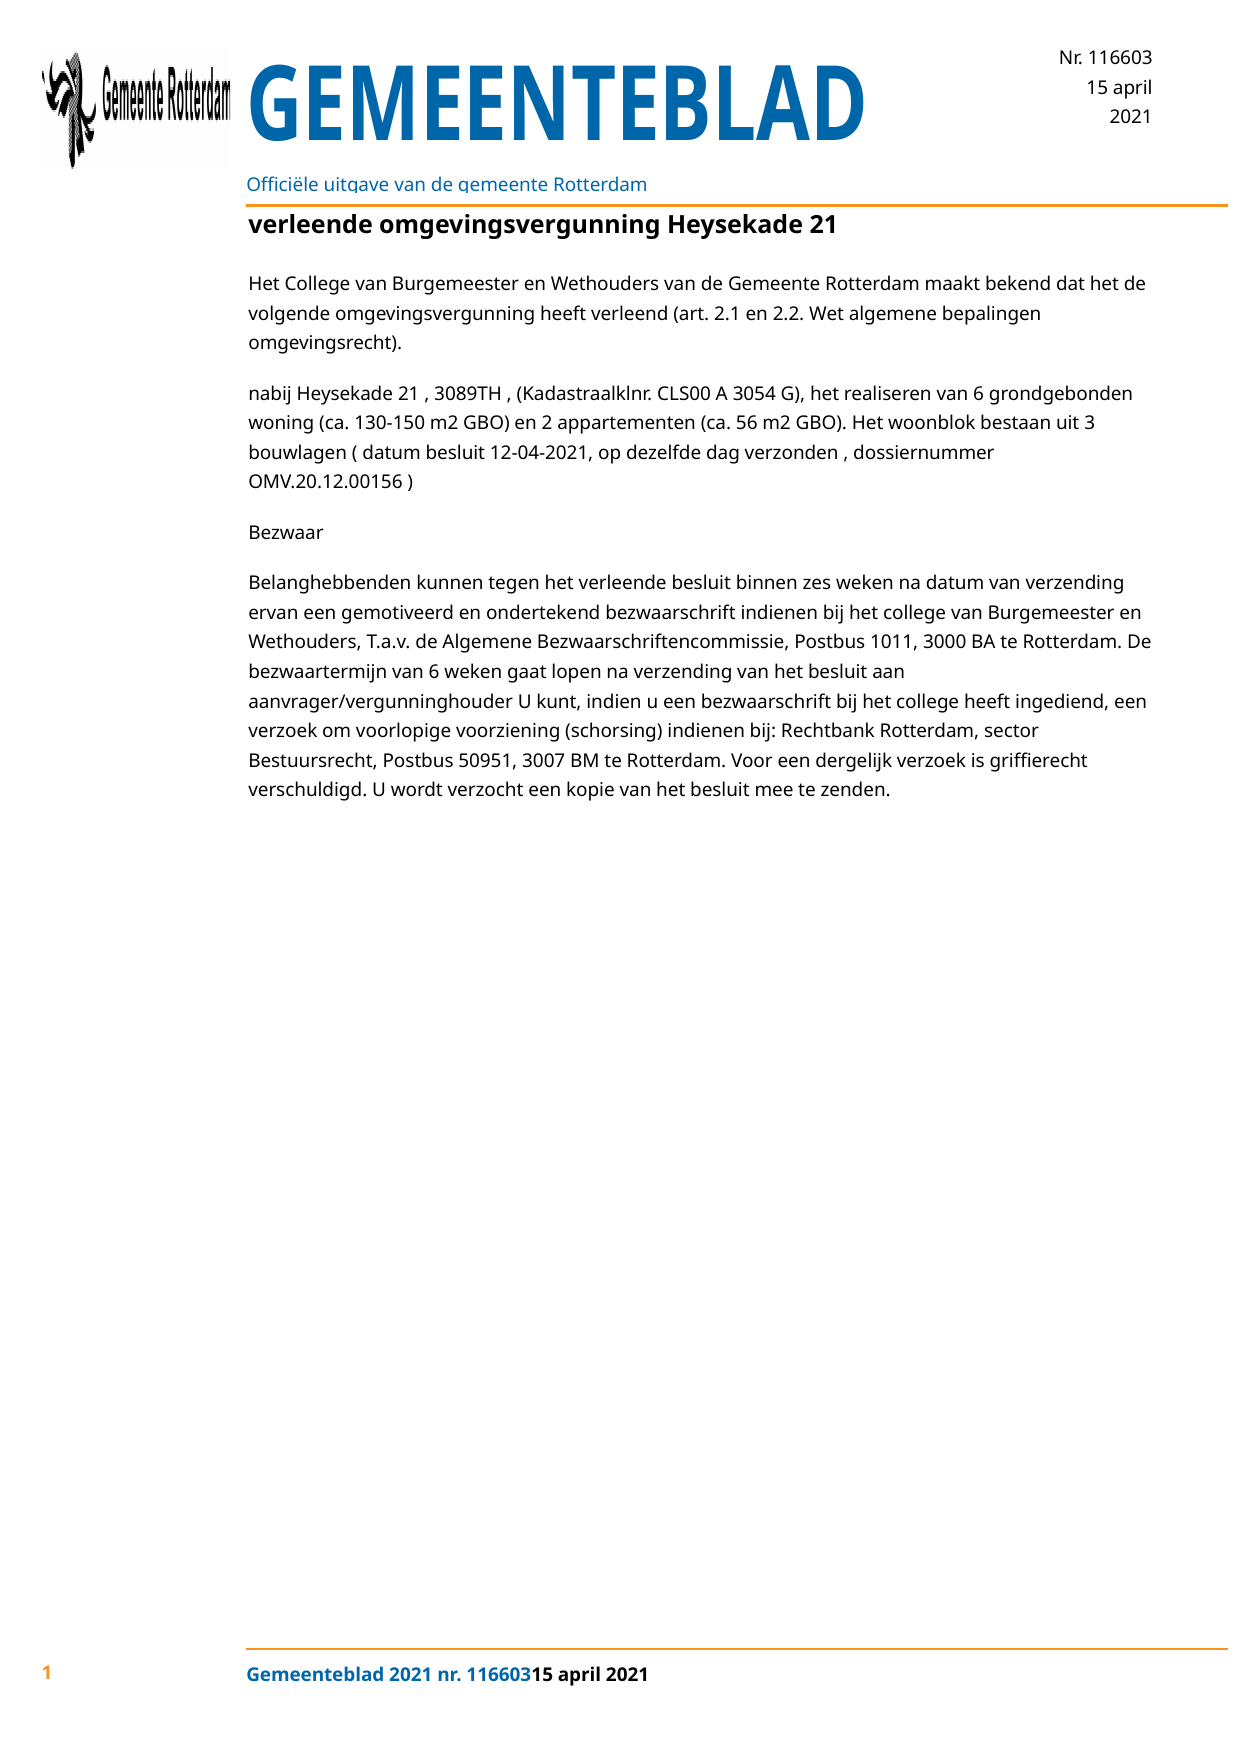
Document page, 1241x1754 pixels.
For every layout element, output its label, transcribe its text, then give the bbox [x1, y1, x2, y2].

text Het College van Burgemeester en Wethouders van de Gemeente Rotterdam maakt bekend dat het de volgende omgevingsvergunning heeft verleend (art. 2.1 en 2.2. Wet algemene bepalingen omgevingsrecht). [248, 270, 1152, 355]
text Bezwaar [248, 519, 1152, 545]
text verleende omgevingsvergunning Heysekade 21 [248, 207, 1152, 241]
picture [41, 47, 231, 172]
text Belanghebbenden kunnen tegen het verleende besluit binnen zes weken na datum van verzending ervan een gemotiveerd en ondertekend bezwaarschrift indienen bij het college van Burgemeester en Wethouders, T.a.v. de Algemene Bezwaarschriftencommissie, Postbus 1011, 3000 BA te Rotterdam. De bezwaartermijn van 6 weken gaat lopen na verzending van het besluit aan aanvrager/vergunninghouder U kunt, indien u een bezwaarschrift bij het college heeft ingediend, een verzoek om voorlopige voorziening (schorsing) indienen bij: Rechtbank Rotterdam, sector Bestuursrecht, Postbus 50951, 3007 BM te Rotterdam. Voor een dergelijk verzoek is griffierecht verschuldigd. U wordt verzocht een kopie van het besluit mee te zenden. [248, 569, 1152, 802]
text nabij Heysekade 21 , 3089TH , (Kadastraalklnr. CLS00 A 3054 G), het realiseren van 6 grondgebonden woning (ca. 130-150 m2 GBO) en 2 appartementen (ca. 56 m2 GBO). Het woonblok bestaan uit 3 bouwlagen ( datum besluit 12-04-2021, op dezelfde dag verzonden , dossiernummer OMV.20.12.00156 ) [248, 380, 1152, 494]
